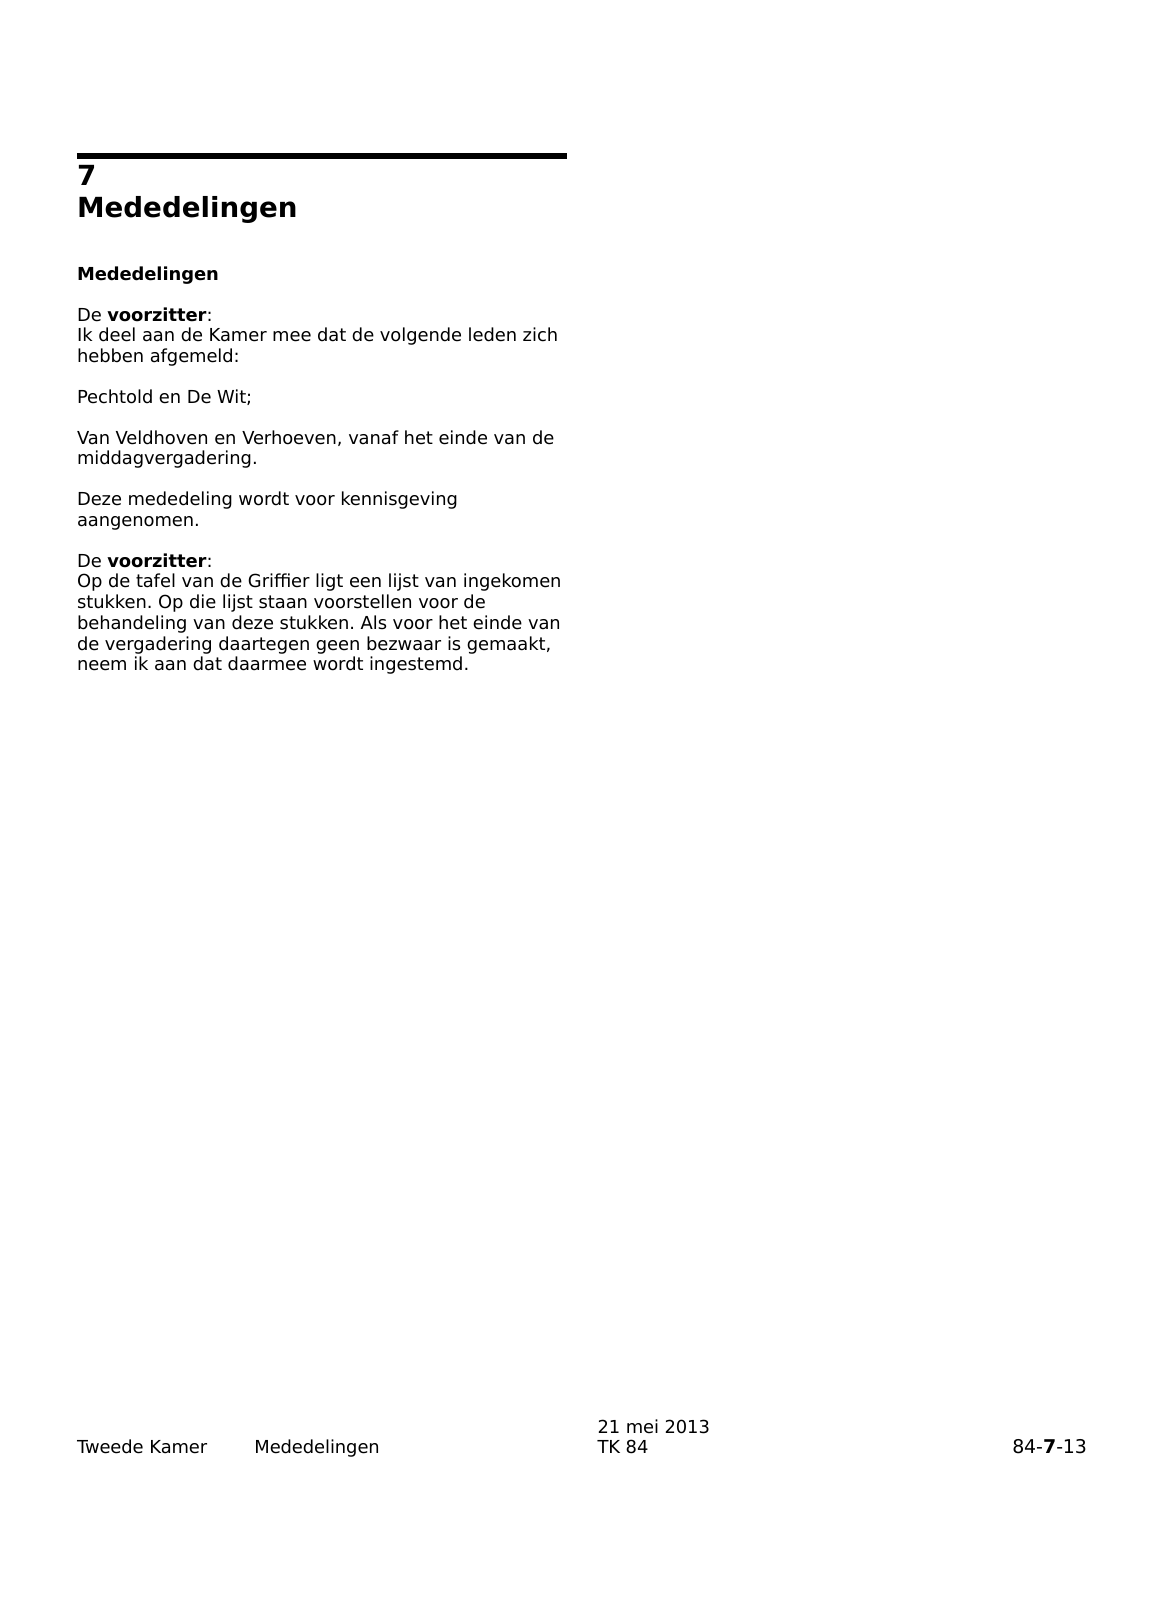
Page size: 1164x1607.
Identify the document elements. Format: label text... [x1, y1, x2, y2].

text De voorzitter: [77, 550, 567, 571]
text Mededelingen [77, 264, 567, 284]
text Pechtold en De Wit; [77, 387, 567, 407]
text Op de tafel van de Griffier ligt een lijst van ingekomen stukken. Op die lijst staan voorstellen voor de behandeling van deze stukken. Als voor het einde van de vergadering daartegen geen bezwaar is gemaakt, neem ik aan dat daarmee wordt ingestemd. [77, 571, 567, 675]
text Van Veldhoven en Verhoeven, vanaf het einde van de middagvergadering. [77, 427, 567, 469]
title 7 Mededelingen [77, 159, 567, 224]
text De voorzitter: [77, 304, 567, 325]
text Deze mededeling wordt voor kennisgeving aangenomen. [77, 489, 567, 530]
text Ik deel aan de Kamer mee dat de volgende leden zich hebben afgemeld: [77, 325, 567, 367]
